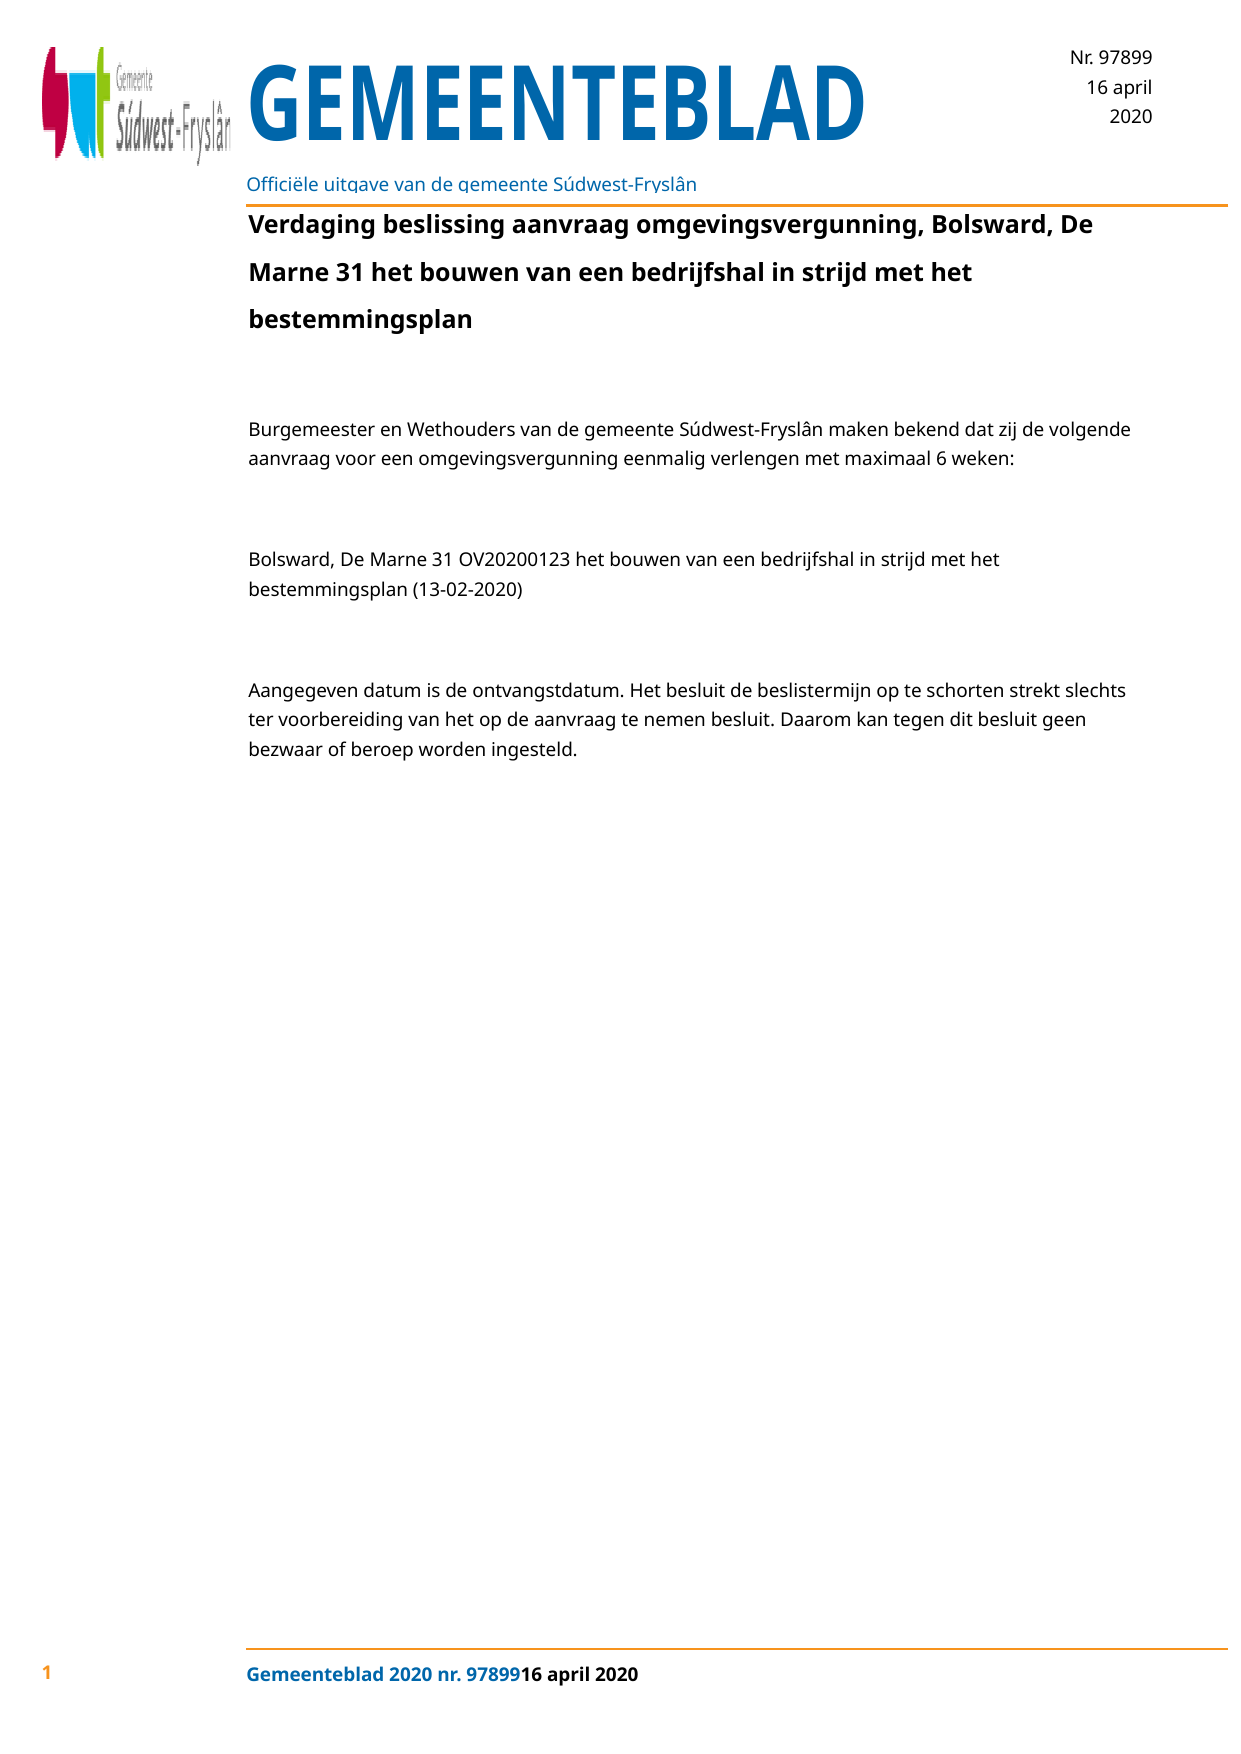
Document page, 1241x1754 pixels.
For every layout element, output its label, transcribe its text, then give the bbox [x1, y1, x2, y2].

text Aangegeven datum is de ontvangstdatum. Het besluit de beslistermijn op te schorten strekt slechts ter voorbereiding van het op de aanvraag te nemen besluit. Daarom kan tegen dit besluit geen bezwaar of beroep worden ingesteld. [248, 677, 1152, 762]
text Burgemeester en Wethouders van de gemeente Súdwest-Fryslân maken bekend dat zij de volgende aanvraag voor een omgevingsvergunning eenmalig verlengen met maximaal 6 weken: [248, 416, 1152, 471]
picture [41, 47, 231, 172]
text Bolsward, De Marne 31 OV20200123 het bouwen van een bedrijfshal in strijd met het bestemmingsplan (13-02-2020) [248, 546, 1152, 602]
text Verdaging beslissing aanvraag omgevingsvergunning, Bolsward, De Marne 31 het bouwen van een bedrijfshal in strijd met het bestemmingsplan [248, 207, 1152, 336]
